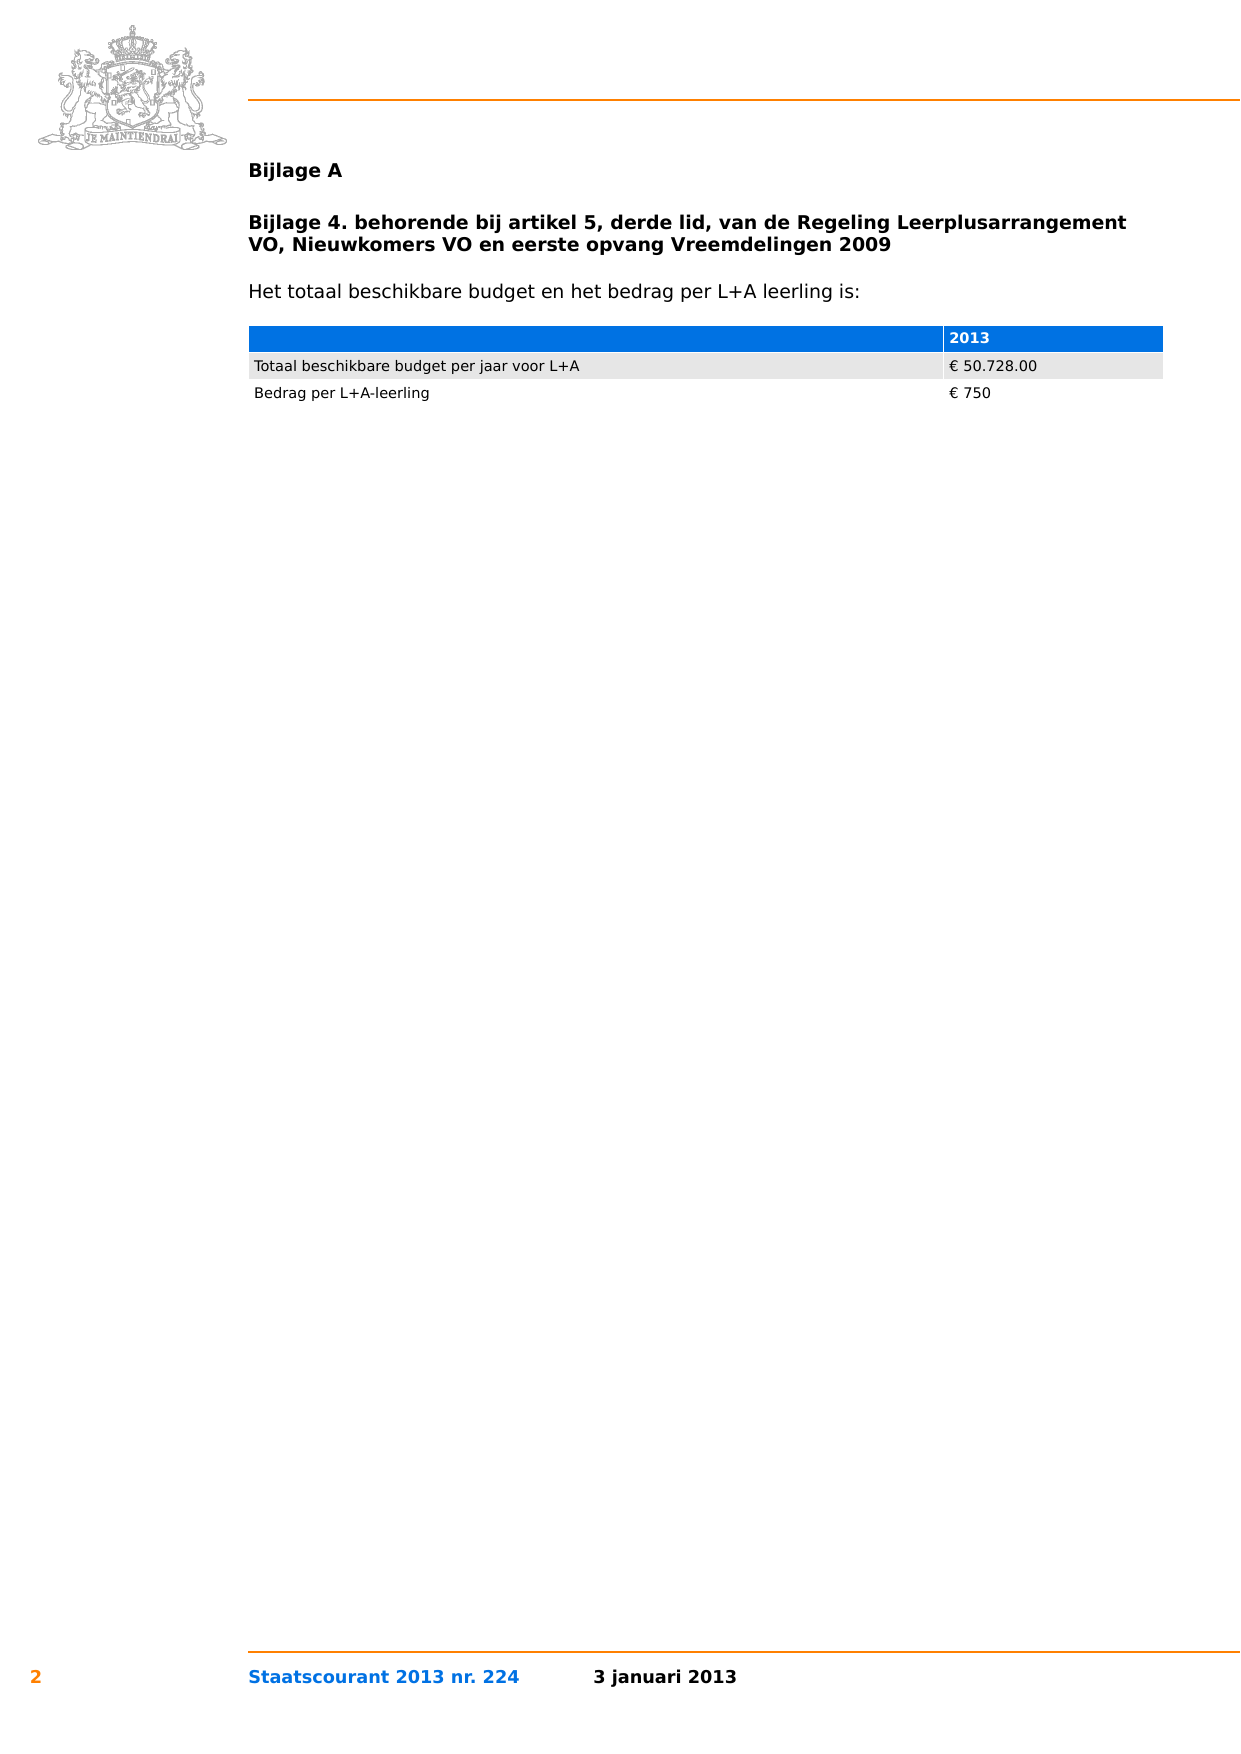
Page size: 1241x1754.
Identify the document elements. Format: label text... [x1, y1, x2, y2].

picture [38, 25, 227, 150]
subtitle Bijlage 4. behorende bij artikel 5, derde lid, van de Regeling Leerplusarrangement VO, Nieuwkomers VO en eerste opvang Vreemdelingen 2009 [248, 212, 1163, 256]
table_cell Bedrag per L+A-leerling [249, 381, 943, 407]
table_cell Totaal beschikbare budget per jaar voor L+A [249, 353, 943, 379]
text Het totaal beschikbare budget en het bedrag per L+A leerling is: [248, 281, 1163, 303]
table_header [249, 326, 943, 352]
table_header 2013 [944, 326, 1163, 352]
subtitle Bijlage A [248, 160, 1163, 182]
table_cell € 750 [944, 381, 1163, 407]
table_cell € 50.728.00 [944, 353, 1163, 379]
